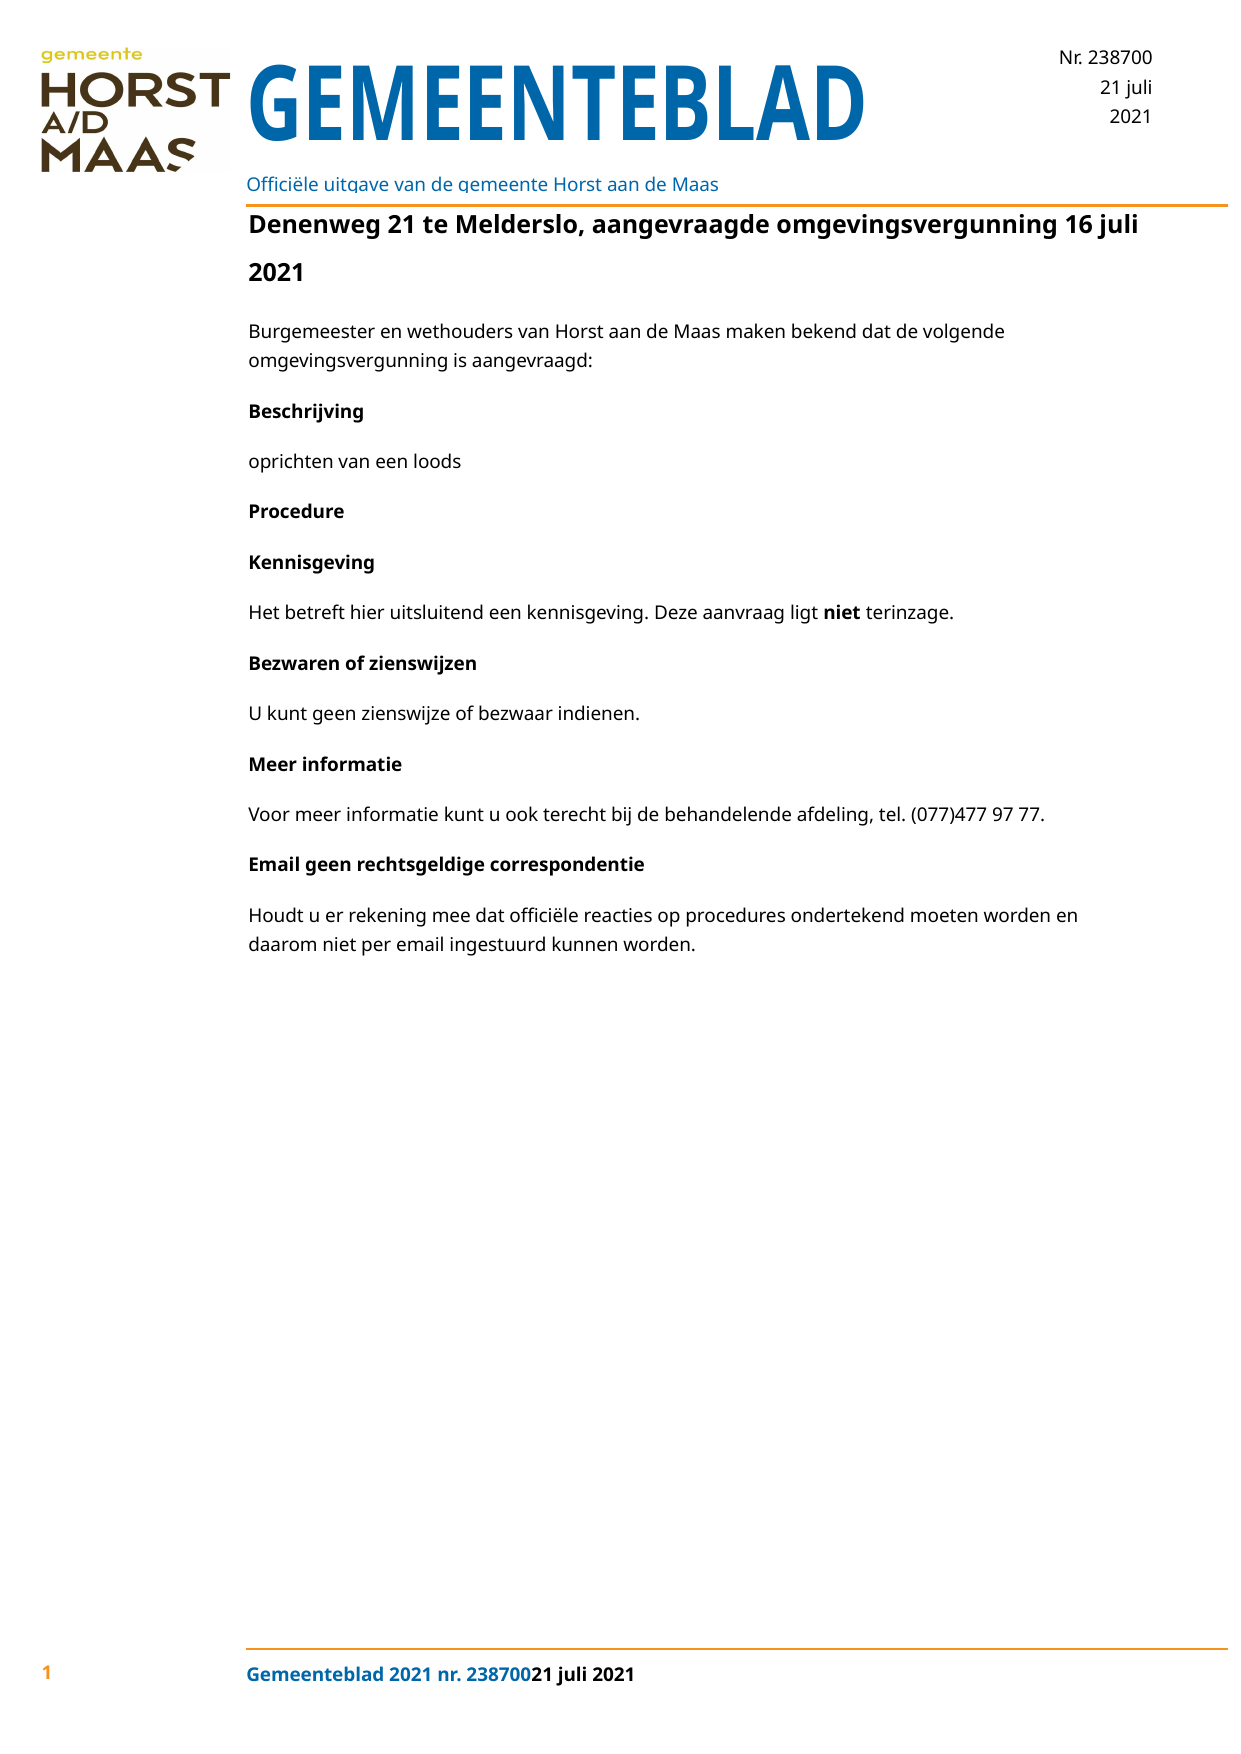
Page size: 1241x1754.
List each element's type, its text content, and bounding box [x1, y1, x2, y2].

text Voor meer informatie kunt u ook terecht bij de behandelende afdeling, tel. (077)477 97 77. [248, 801, 1152, 827]
text Beschrijving [248, 398, 1152, 424]
text Kennisgeving [248, 549, 1152, 575]
text oprichten van een loods [248, 448, 1152, 474]
text Denenweg 21 te Melderslo, aangevraagde omgevingsvergunning 16 juli 2021 [248, 207, 1152, 288]
text Burgemeester en wethouders van Horst aan de Maas maken bekend dat de volgende omgevingsvergunning is aangevraagd: [248, 318, 1152, 373]
text Email geen rechtsgeldige correspondentie [248, 852, 1152, 877]
text Bezwaren of zienswijzen [248, 650, 1152, 676]
text U kunt geen zienswijze of bezwaar indienen. [248, 700, 1152, 726]
picture [41, 47, 231, 172]
text Houdt u er rekening mee dat officiële reacties op procedures ondertekend moeten worden en daarom niet per email ingestuurd kunnen worden. [248, 902, 1152, 957]
text Meer informatie [248, 751, 1152, 777]
text Het betreft hier uitsluitend een kennisgeving. Deze aanvraag ligt niet terinzage. [248, 599, 1152, 625]
text Procedure [248, 499, 1152, 524]
